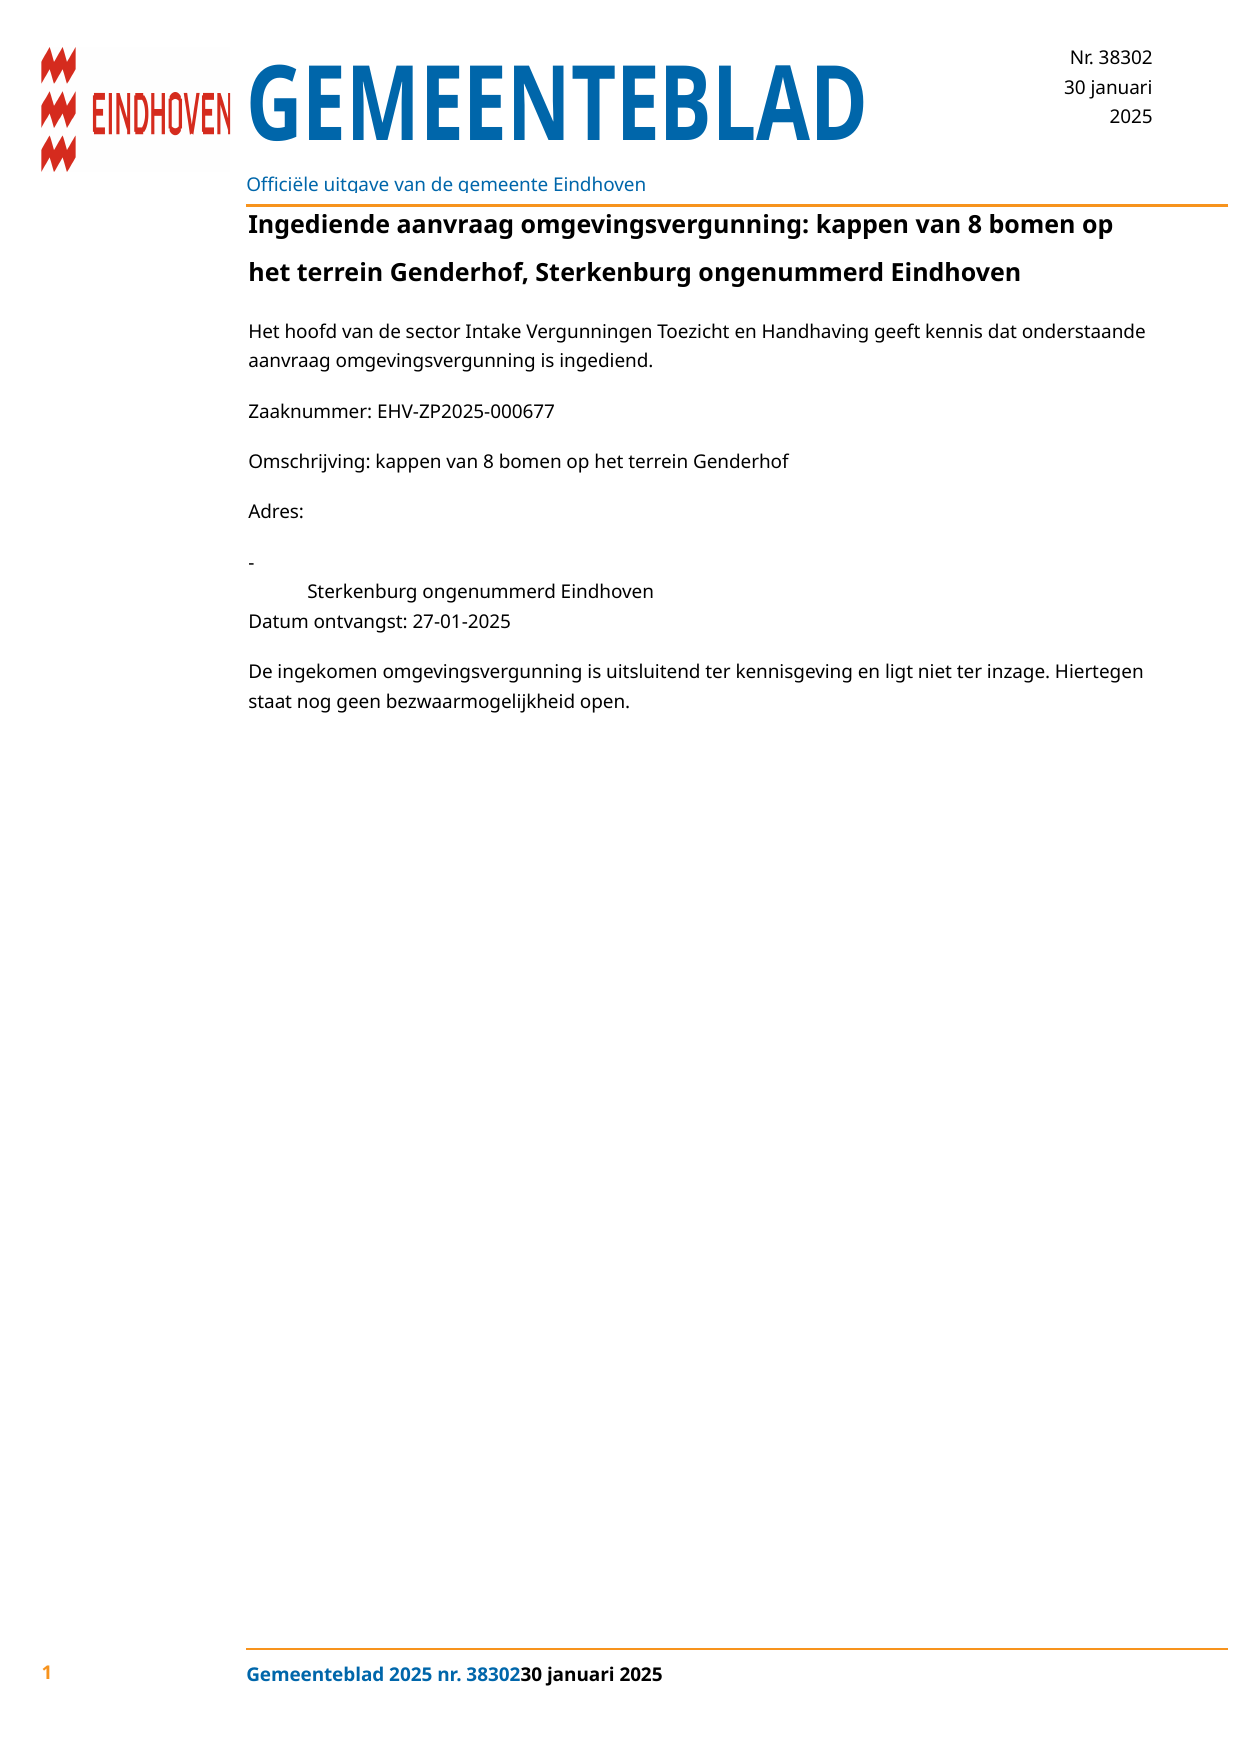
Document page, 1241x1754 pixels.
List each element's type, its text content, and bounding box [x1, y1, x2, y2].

picture [41, 47, 231, 172]
text Ingediende aanvraag omgevingsvergunning: kappen van 8 bomen op het terrein Genderhof, Sterkenburg ongenummerd Eindhoven [248, 207, 1152, 288]
text Het hoofd van de sector Intake Vergunningen Toezicht en Handhaving geeft kennis dat onderstaande aanvraag omgevingsvergunning is ingediend. [248, 318, 1152, 373]
text Adres: [248, 499, 1152, 524]
text De ingekomen omgevingsvergunning is uitsluitend ter kennisgeving en ligt niet ter inzage. Hiertegen staat nog geen bezwaarmogelijkheid open. [248, 659, 1152, 714]
text Zaaknummer: EHV-ZP2025-000677 [248, 398, 1152, 424]
text Omschrijving: kappen van 8 bomen op het terrein Genderhof [248, 448, 1152, 474]
list Sterkenburg ongenummerd Eindhoven [248, 579, 1152, 604]
text Datum ontvangst: 27-01-2025 [248, 608, 1152, 634]
